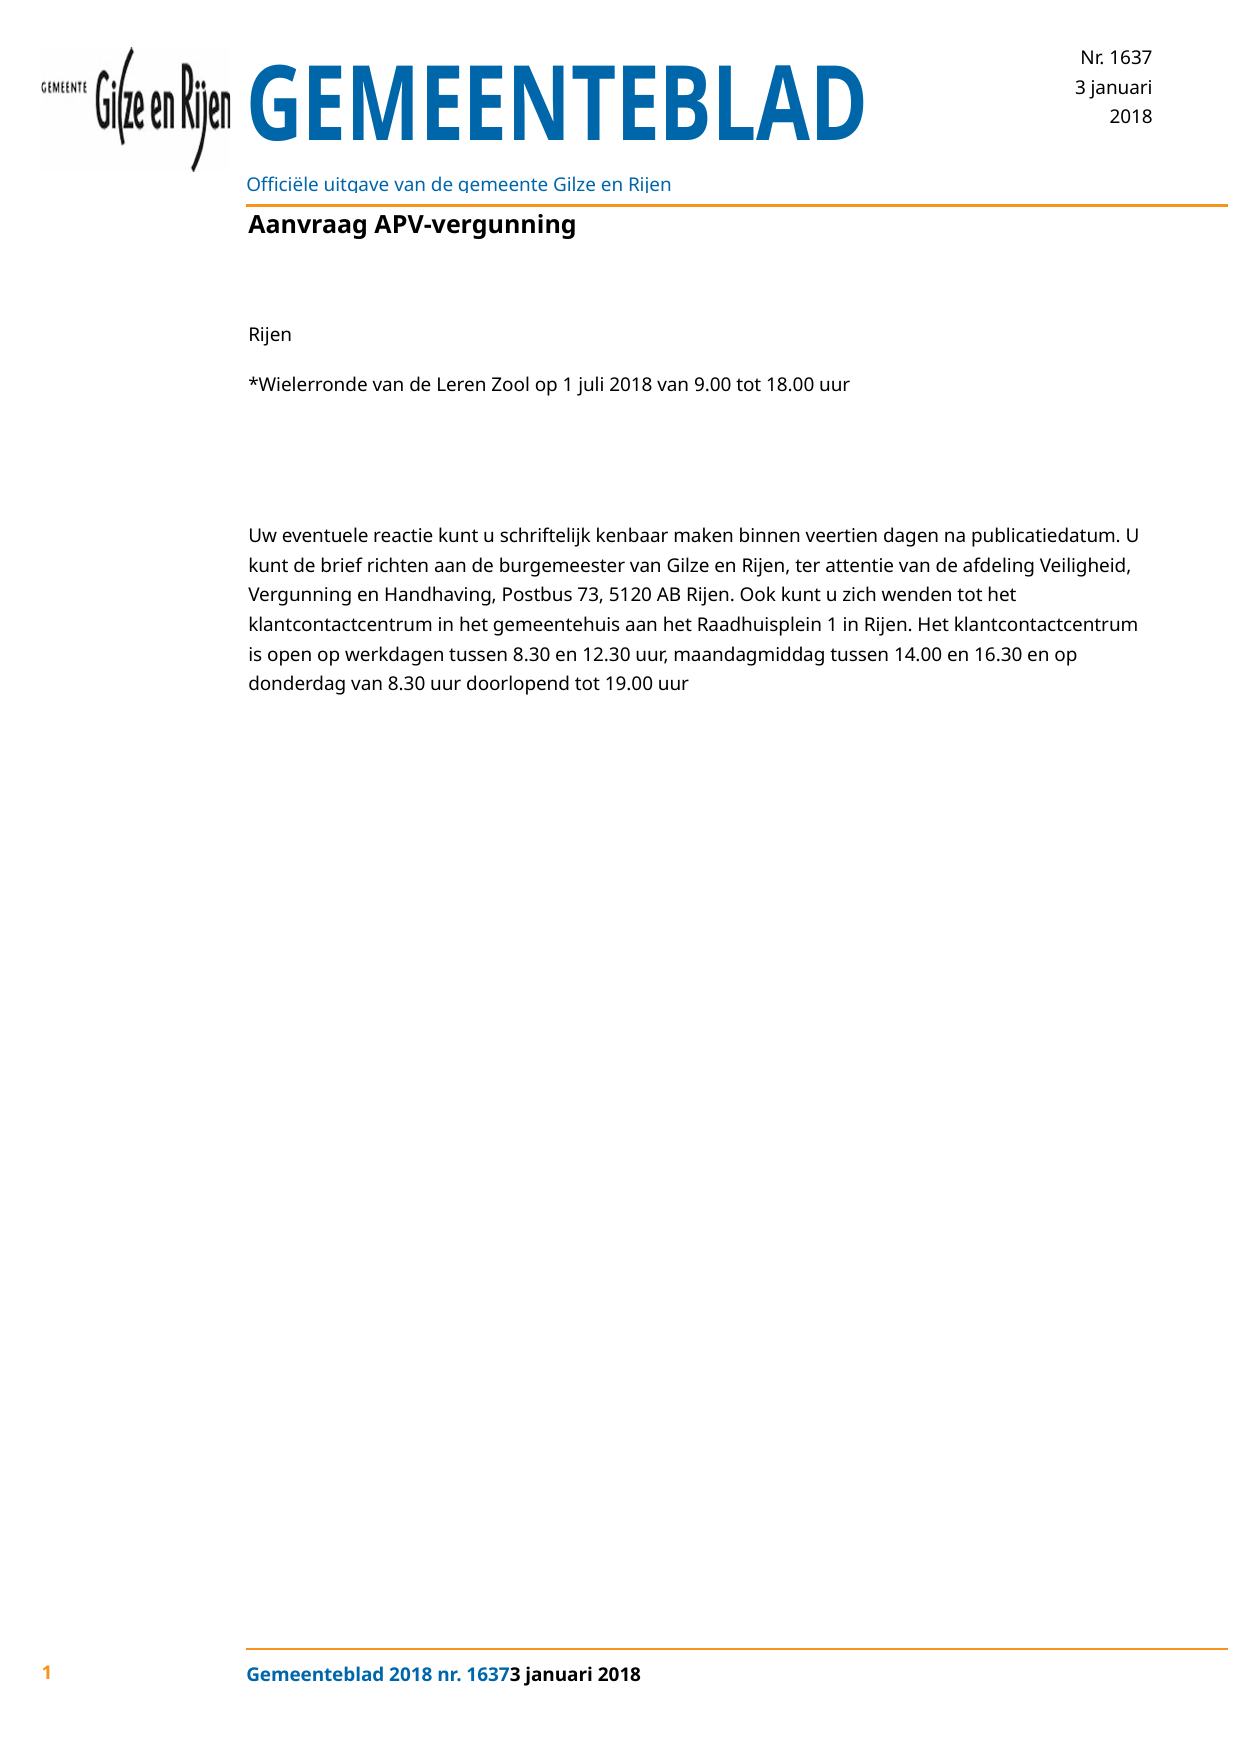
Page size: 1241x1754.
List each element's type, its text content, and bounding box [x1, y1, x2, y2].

text Uw eventuele reactie kunt u schriftelijk kenbaar maken binnen veertien dagen na publicatiedatum. U kunt de brief richten aan de burgemeester van Gilze en Rijen, ter attentie van de afdeling Veiligheid, Vergunning en Handhaving, Postbus 73, 5120 AB Rijen. Ook kunt u zich wenden tot het klantcontactcentrum in het gemeentehuis aan het Raadhuisplein 1 in Rijen. Het klantcontactcentrum is open op werkdagen tussen 8.30 en 12.30 uur, maandagmiddag tussen 14.00 en 16.30 en op donderdag van 8.30 uur doorlopend tot 19.00 uur [248, 522, 1152, 696]
text Aanvraag APV-vergunning [248, 207, 1152, 241]
text Rijen [248, 321, 1152, 346]
picture [41, 47, 231, 172]
text *Wielerronde van de Leren Zool op 1 juli 2018 van 9.00 tot 18.00 uur [248, 371, 1152, 397]
